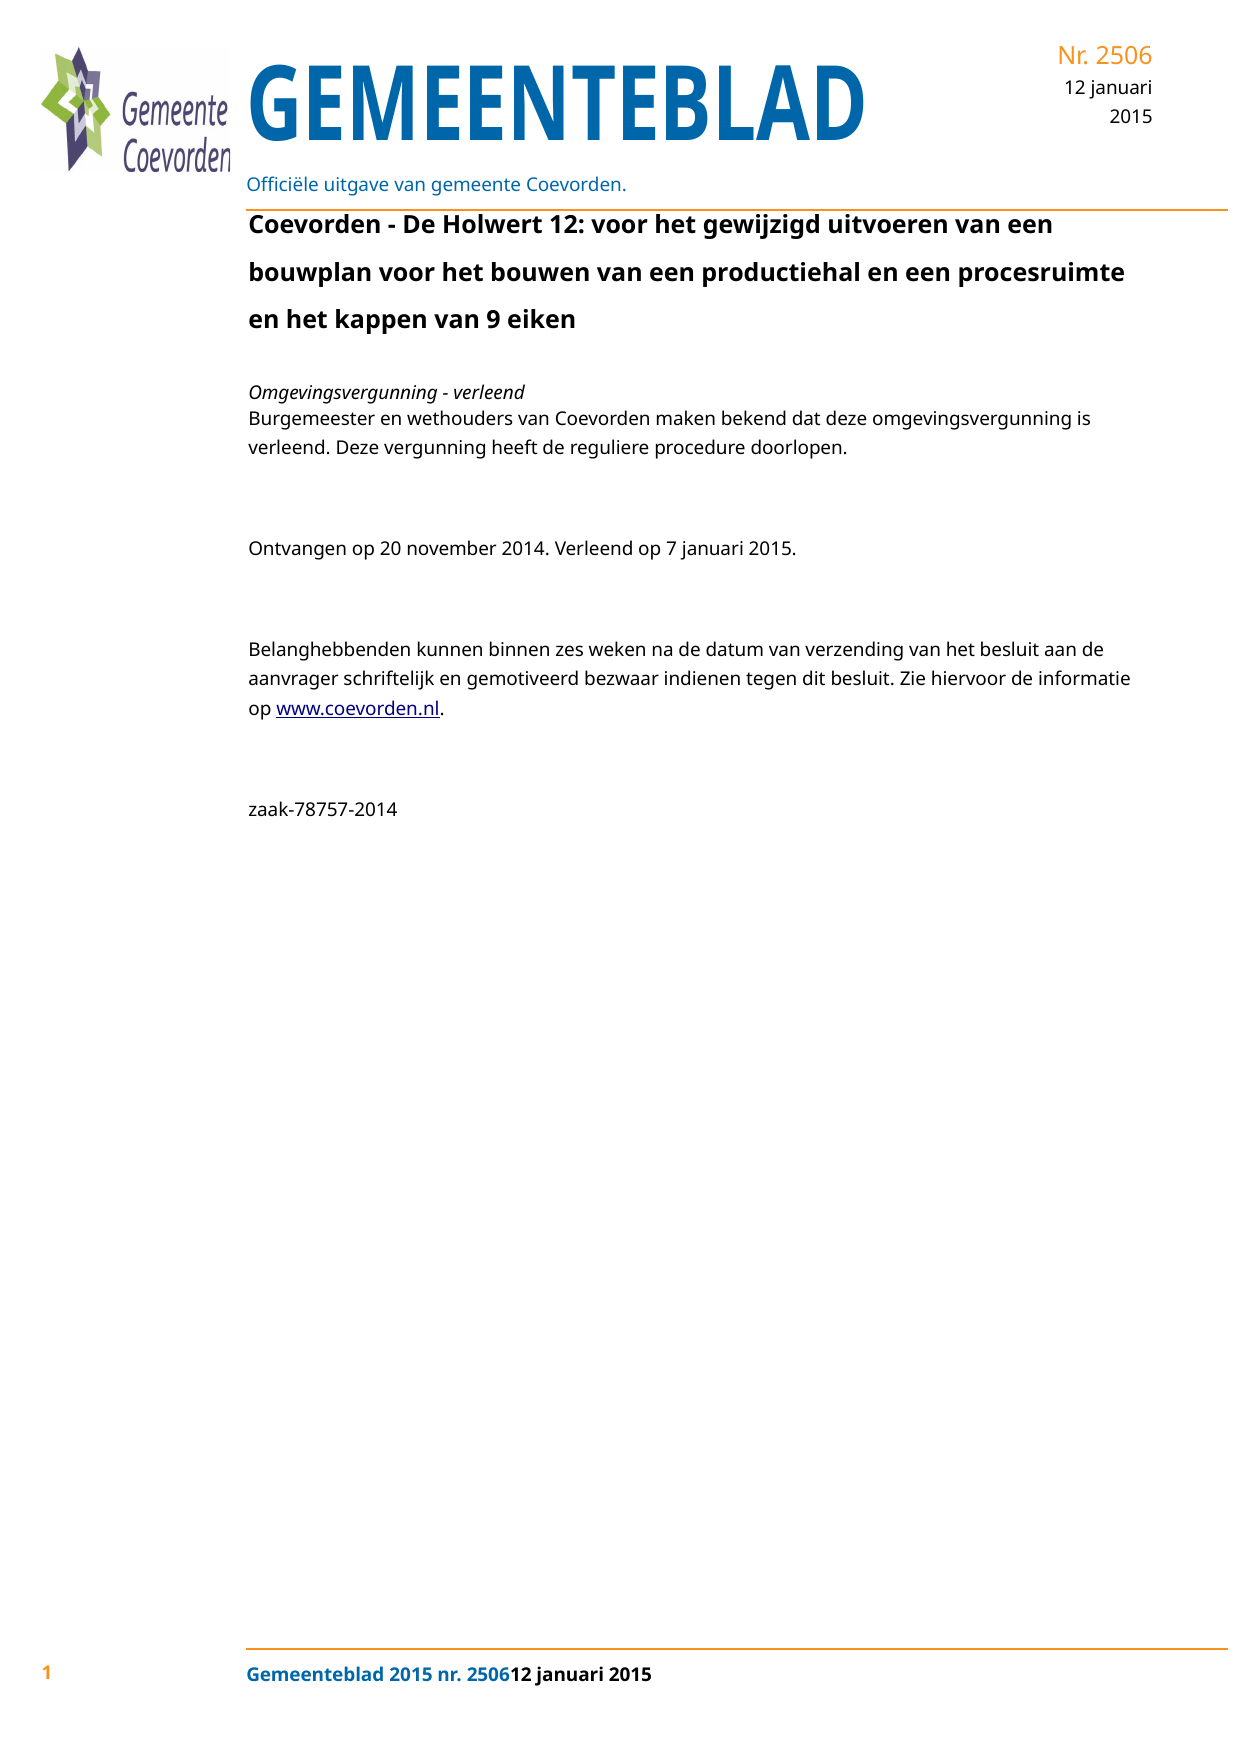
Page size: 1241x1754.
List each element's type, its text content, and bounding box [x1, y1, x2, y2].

picture [41, 47, 231, 172]
text Burgemeester en wethouders van Coevorden maken bekend dat deze omgevingsvergunning is verleend. Deze vergunning heeft de reguliere procedure doorlopen. [248, 405, 1152, 460]
text Ontvangen op 20 november 2014. Verleend op 7 januari 2015. [248, 535, 1152, 561]
text Omgevingsvergunning - verleend [248, 379, 1152, 405]
text Belanghebbenden kunnen binnen zes weken na de datum van verzending van het besluit aan de aanvrager schriftelijk en gemotiveerd bezwaar indienen tegen dit besluit. Zie hiervoor de informatie op www.coevorden.nl. [248, 636, 1152, 721]
text zaak-78757-2014 [248, 796, 1152, 822]
text Coevorden - De Holwert 12: voor het gewijzigd uitvoeren van een bouwplan voor het bouwen van een productiehal en een procesruimte en het kappen van 9 eiken [248, 211, 1152, 336]
